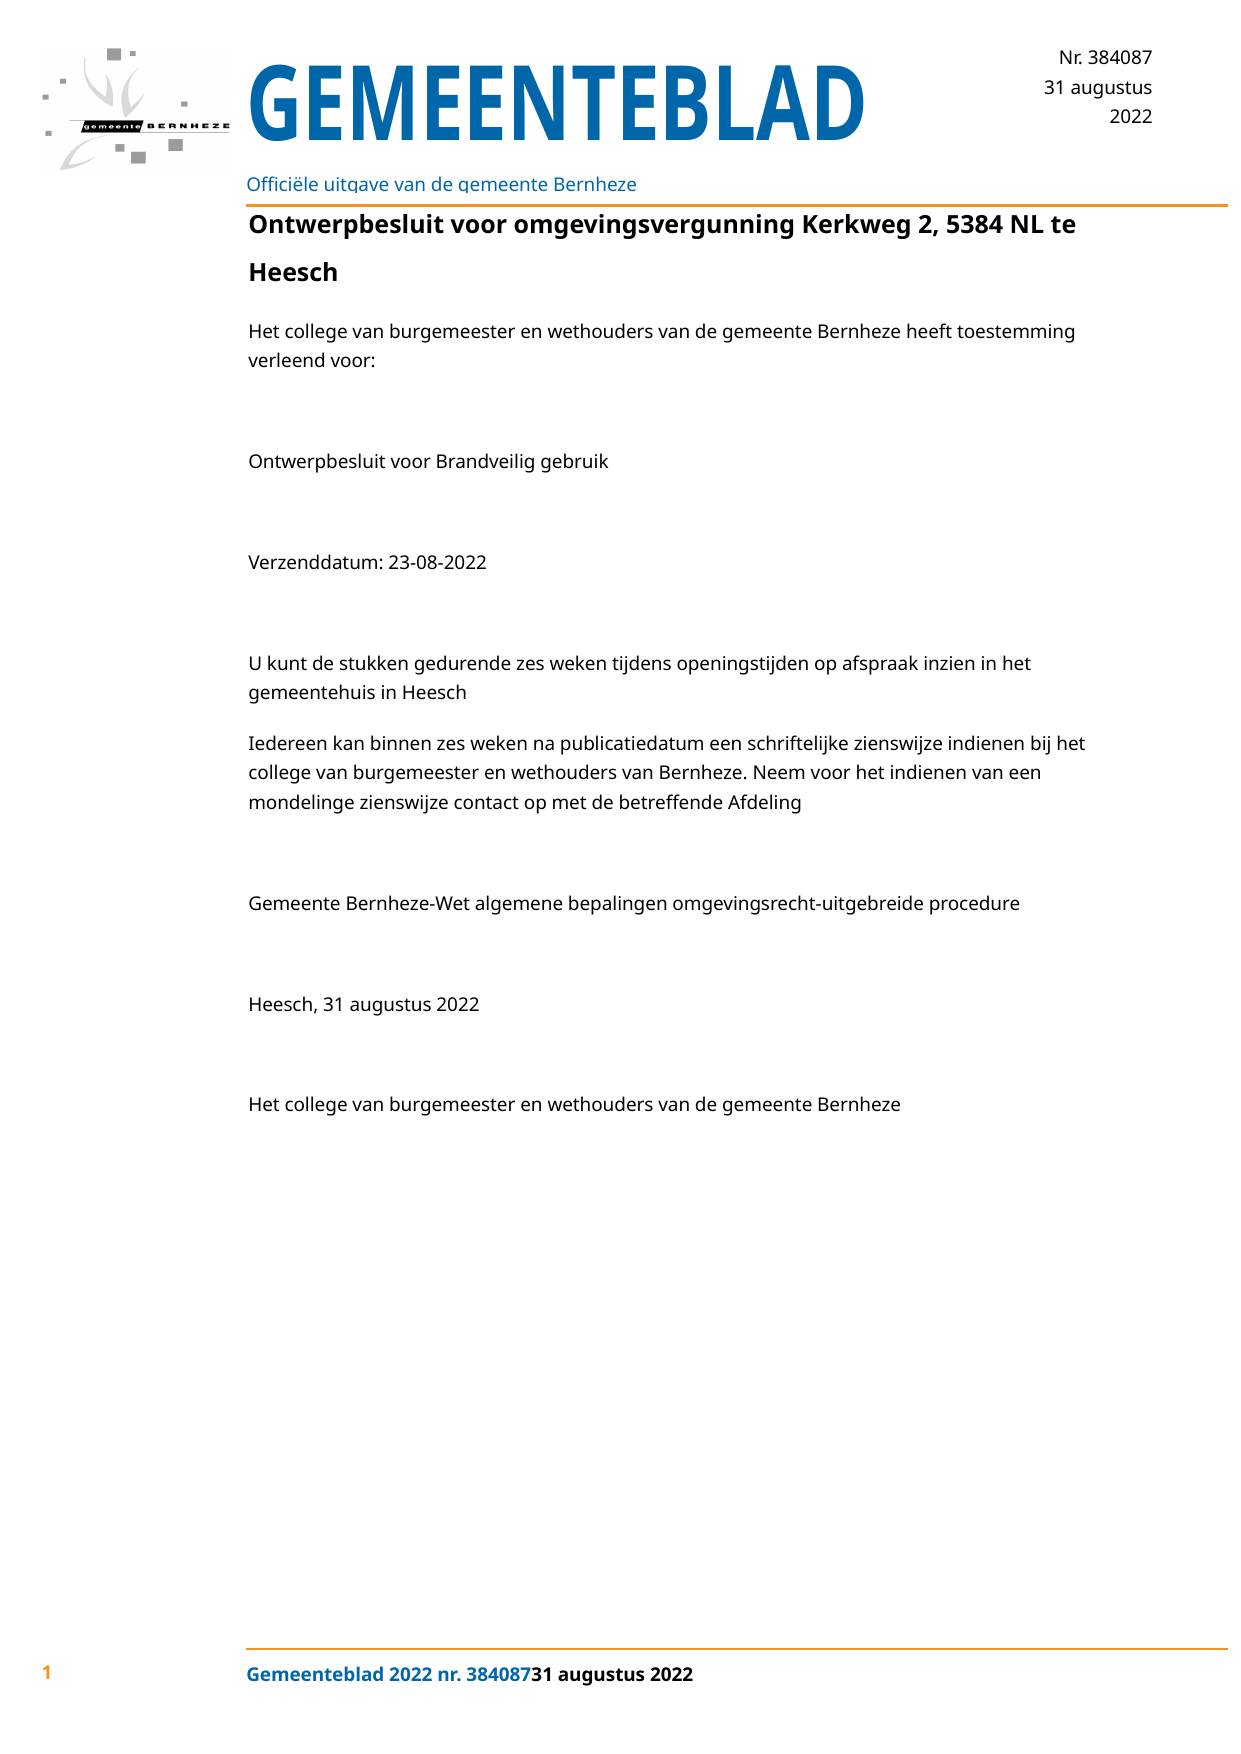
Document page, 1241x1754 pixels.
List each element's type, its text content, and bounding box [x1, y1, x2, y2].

picture [41, 47, 231, 172]
text Gemeente Bernheze-Wet algemene bepalingen omgevingsrecht-uitgebreide procedure [248, 890, 1152, 916]
text Het college van burgemeester en wethouders van de gemeente Bernheze heeft toestemming verleend voor: [248, 318, 1152, 373]
text Iedereen kan binnen zes weken na publicatiedatum een schriftelijke zienswijze indienen bij het college van burgemeester en wethouders van Bernheze. Neem voor het indienen van een mondelinge zienswijze contact op met de betreffende Afdeling [248, 730, 1152, 815]
text Ontwerpbesluit voor omgevingsvergunning Kerkweg 2, 5384 NL te Heesch [248, 207, 1152, 288]
text U kunt de stukken gedurende zes weken tijdens openingstijden op afspraak inzien in het gemeentehuis in Heesch [248, 650, 1152, 705]
text Ontwerpbesluit voor Brandveilig gebruik [248, 448, 1152, 474]
text Heesch, 31 augustus 2022 [248, 991, 1152, 1017]
text Verzenddatum: 23-08-2022 [248, 549, 1152, 575]
text Het college van burgemeester en wethouders van de gemeente Bernheze [248, 1092, 1152, 1117]
